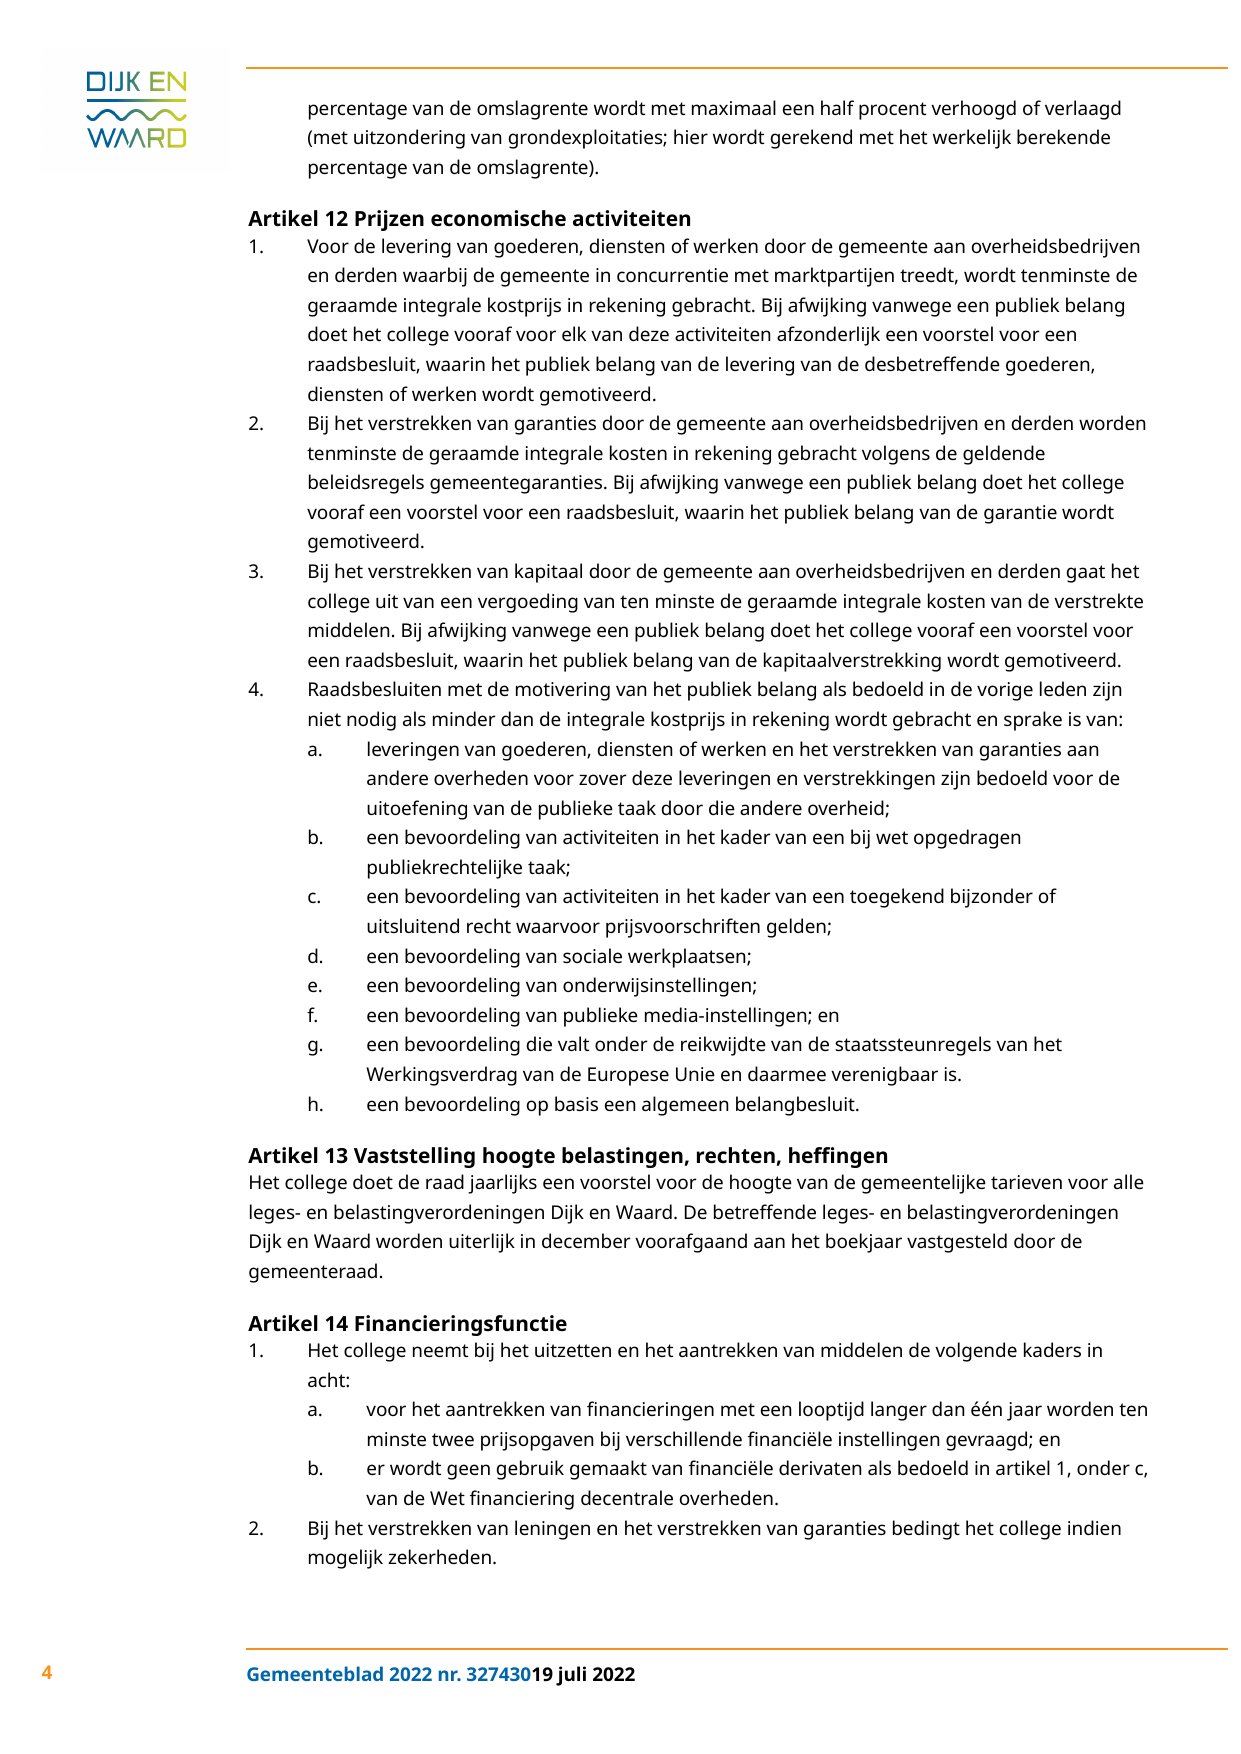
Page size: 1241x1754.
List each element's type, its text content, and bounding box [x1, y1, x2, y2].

text Het college doet de raad jaarlijks een voorstel voor de hoogte van de gemeentelijke tarieven voor alle leges- en belastingverordeningen Dijk en Waard. De betreffende leges- en belastingverordeningen Dijk en Waard worden uiterlijk in december voorafgaand aan het boekjaar vastgesteld door de gemeenteraad. [248, 1169, 1152, 1284]
list Bij het verstrekken van leningen en het verstrekken van garanties bedingt het college indien mogelijk zekerheden. [248, 1515, 1152, 1570]
list een bevoordeling op basis een algemeen belangbesluit. [307, 1091, 1152, 1116]
list een bevoordeling van publieke media-instellingen; en [307, 1002, 1152, 1028]
list Voor de levering van goederen, diensten of werken door de gemeente aan overheidsbedrijven en derden waarbij de gemeente in concurrentie met marktpartijen treedt, wordt tenminste de geraamde integrale kostprijs in rekening gebracht. Bij afwijking vanwege een publiek belang doet het college vooraf voor elk van deze activiteiten afzonderlijk een voorstel voor een raadsbesluit, waarin het publiek belang van de levering van de desbetreffende goederen, diensten of werken wordt gemotiveerd. [248, 233, 1152, 406]
list percentage van de omslagrente wordt met maximaal een half procent verhoogd of verlaagd (met uitzondering van grondexploitaties; hier wordt gerekend met het werkelijk berekende percentage van de omslagrente). [248, 95, 1152, 180]
list Raadsbesluiten met de motivering van het publiek belang als bedoeld in de vorige leden zijn niet nodig als minder dan de integrale kostprijs in rekening wordt gebracht en sprake is van: [248, 677, 1152, 732]
list een bevoordeling van activiteiten in het kader van een bij wet opgedragen publiekrechtelijke taak; [307, 824, 1152, 880]
list een bevoordeling die valt onder de reikwijdte van de staatssteunregels van het Werkingsverdrag van de Europese Unie en daarmee verenigbaar is. [307, 1032, 1152, 1087]
list voor het aantrekken van financieringen met een looptijd langer dan één jaar worden ten minste twee prijsopgaven bij verschillende financiële instellingen gevraagd; en [307, 1396, 1152, 1452]
list Bij het verstrekken van kapitaal door de gemeente aan overheidsbedrijven en derden gaat het college uit van een vergoeding van ten minste de geraamde integrale kosten van de verstrekte middelen. Bij afwijking vanwege een publiek belang doet het college vooraf een voorstel voor een raadsbesluit, waarin het publiek belang van de kapitaalverstrekking wordt gemotiveerd. [248, 558, 1152, 673]
list er wordt geen gebruik gemaakt van financiële derivaten als bedoeld in artikel 1, onder c, van de Wet financiering decentrale overheden. [307, 1456, 1152, 1511]
text Artikel 14 Financieringsfunctie [248, 1309, 1152, 1337]
list Het college neemt bij het uitzetten en het aantrekken van middelen de volgende kaders in acht: [248, 1337, 1152, 1392]
text Artikel 12 Prijzen economische activiteiten [248, 204, 1152, 233]
list een bevoordeling van onderwijsinstellingen; [307, 972, 1152, 998]
list een bevoordeling van sociale werkplaatsen; [307, 943, 1152, 968]
list een bevoordeling van activiteiten in het kader van een toegekend bijzonder of uitsluitend recht waarvoor prijsvoorschriften gelden; [307, 884, 1152, 939]
list leveringen van goederen, diensten of werken en het verstrekken van garanties aan andere overheden voor zover deze leveringen en verstrekkingen zijn bedoeld voor de uitoefening van de publieke taak door die andere overheid; [307, 736, 1152, 821]
text Artikel 13 Vaststelling hoogte belastingen, rechten, heffingen [248, 1141, 1152, 1169]
list Bij het verstrekken van garanties door de gemeente aan overheidsbedrijven en derden worden tenminste de geraamde integrale kosten in rekening gebracht volgens de geldende beleidsregels gemeentegaranties. Bij afwijking vanwege een publiek belang doet het college vooraf een voorstel voor een raadsbesluit, waarin het publiek belang van de garantie wordt gemotiveerd. [248, 410, 1152, 554]
picture [41, 47, 231, 172]
